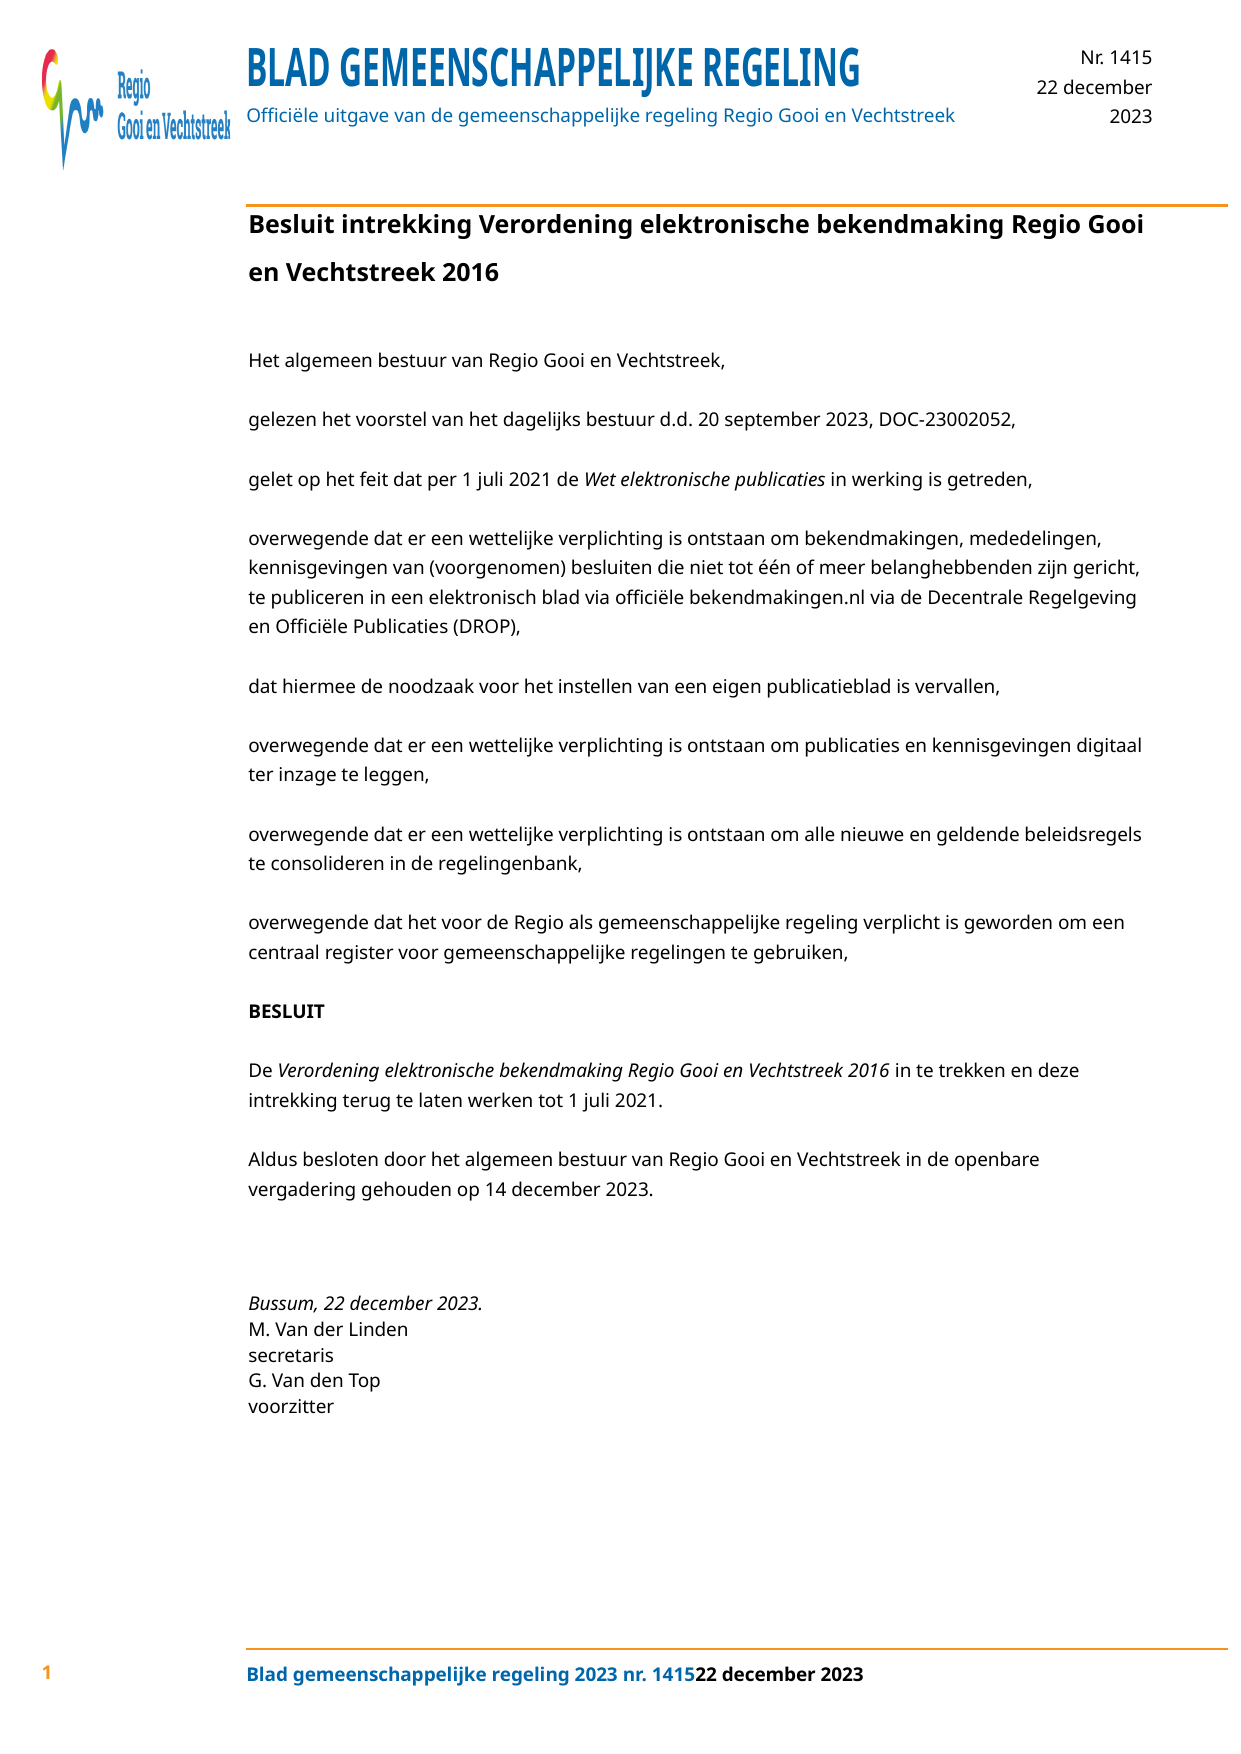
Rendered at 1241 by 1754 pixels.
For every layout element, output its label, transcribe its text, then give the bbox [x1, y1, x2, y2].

text overwegende dat er een wettelijke verplichting is ontstaan om bekendmakingen, mededelingen, kennisgevingen van (voorgenomen) besluiten die niet tot één of meer belanghebbenden zijn gericht, te publiceren in een elektronisch blad via officiële bekendmakingen.nl via de Decentrale Regelgeving en Officiële Publicaties (DROP), [248, 525, 1152, 639]
picture [41, 47, 231, 172]
text gelet op het feit dat per 1 juli 2021 de Wet elektronische publicaties in werking is getreden, [248, 466, 1152, 492]
text gelezen het voorstel van het dagelijks bestuur d.d. 20 september 2023, DOC-23002052, [248, 407, 1152, 432]
text overwegende dat het voor de Regio als gemeenschappelijke regeling verplicht is geworden om een centraal register voor gemeenschappelijke regelingen te gebruiken, [248, 909, 1152, 965]
text De Verordening elektronische bekendmaking Regio Gooi en Vechtstreek 2016 in te trekken en deze intrekking terug te laten werken tot 1 juli 2021. [248, 1057, 1152, 1113]
text Aldus besloten door het algemeen bestuur van Regio Gooi en Vechtstreek in de openbare vergadering gehouden op 14 december 2023. [248, 1146, 1152, 1202]
text Besluit intrekking Verordening elektronische bekendmaking Regio Gooi en Vechtstreek 2016 [248, 207, 1152, 288]
text Bussum, 22 december 2023. [248, 1290, 1152, 1316]
text G. Van den Top [248, 1367, 1152, 1393]
text overwegende dat er een wettelijke verplichting is ontstaan om publicaties en kennisgevingen digitaal ter inzage te leggen, [248, 732, 1152, 787]
text overwegende dat er een wettelijke verplichting is ontstaan om alle nieuwe en geldende beleidsregels te consolideren in de regelingenbank, [248, 821, 1152, 876]
text M. Van der Linden [248, 1316, 1152, 1342]
text dat hiermee de noodzaak voor het instellen van een eigen publicatieblad is vervallen, [248, 673, 1152, 699]
text secretaris [248, 1342, 1152, 1367]
text BESLUIT [248, 998, 1152, 1024]
text voorzitter [248, 1393, 1152, 1419]
text Het algemeen bestuur van Regio Gooi en Vechtstreek, [248, 347, 1152, 373]
